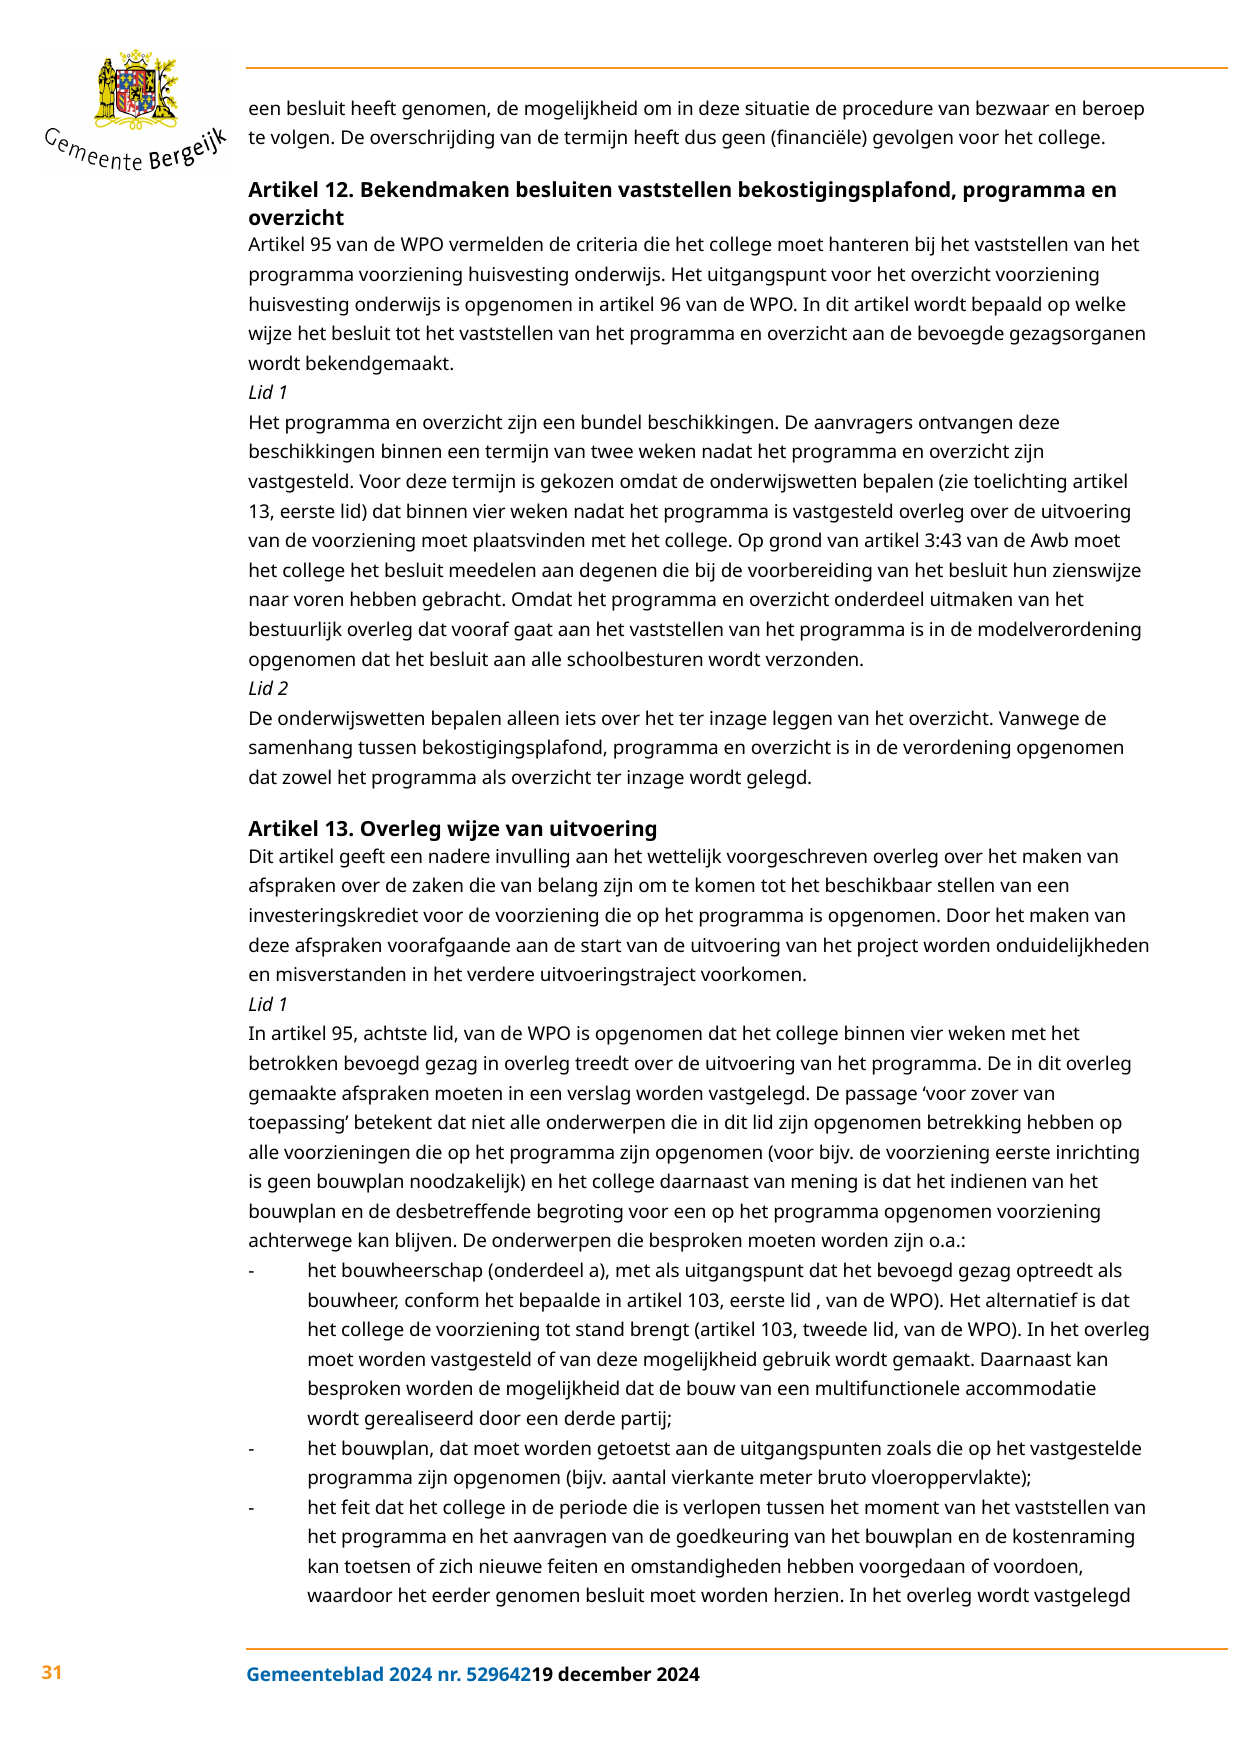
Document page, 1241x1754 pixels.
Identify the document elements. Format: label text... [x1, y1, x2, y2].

text In artikel 95, achtste lid, van de WPO is opgenomen dat het college binnen vier weken met het betrokken bevoegd gezag in overleg treedt over de uitvoering van het programma. De in dit overleg gemaakte afspraken moeten in een verslag worden vastgelegd. De passage ‘voor zover van toepassing’ betekent dat niet alle onderwerpen die in dit lid zijn opgenomen betrekking hebben op alle voorzieningen die op het programma zijn opgenomen (voor bijv. de voorziening eerste inrichting is geen bouwplan noodzakelijk) en het college daarnaast van mening is dat het indienen van het bouwplan en de desbetreffende begroting voor een op het programma opgenomen voorziening achterwege kan blijven. De onderwerpen die besproken moeten worden zijn o.a.: [248, 1021, 1152, 1253]
list het feit dat het college in de periode die is verlopen tussen het moment van het vaststellen van het programma en het aanvragen van de goedkeuring van het bouwplan en de kostenraming kan toetsen of zich nieuwe feiten en omstandigheden hebben voorgedaan of voordoen, waardoor het eerder genomen besluit moet worden herzien. In het overleg wordt vastgelegd [248, 1494, 1152, 1608]
text Lid 2 [248, 675, 1152, 701]
text Lid 1 [248, 379, 1152, 405]
text De onderwijswetten bepalen alleen iets over het ter inzage leggen van het overzicht. Vanwege de samenhang tussen bekostigingsplafond, programma en overzicht is in de verordening opgenomen dat zowel het programma als overzicht ter inzage wordt gelegd. [248, 705, 1152, 790]
text Het programma en overzicht zijn een bundel beschikkingen. De aanvragers ontvangen deze beschikkingen binnen een termijn van twee weken nadat het programma en overzicht zijn vastgesteld. Voor deze termijn is gekozen omdat de onderwijswetten bepalen (zie toelichting artikel 13, eerste lid) dat binnen vier weken nadat het programma is vastgesteld overleg over de uitvoering van de voorziening moet plaatsvinden met het college. Op grond van artikel 3:43 van de Awb moet het college het besluit meedelen aan degenen die bij de voorbereiding van het besluit hun zienswijze naar voren hebben gebracht. Omdat het programma en overzicht onderdeel uitmaken van het bestuurlijk overleg dat vooraf gaat aan het vaststellen van het programma is in de modelverordening opgenomen dat het besluit aan alle schoolbesturen wordt verzonden. [248, 409, 1152, 672]
text Dit artikel geeft een nadere invulling aan het wettelijk voorgeschreven overleg over het maken van afspraken over de zaken die van belang zijn om te komen tot het beschikbaar stellen van een investeringskrediet voor de voorziening die op het programma is opgenomen. Door het maken van deze afspraken voorafgaande aan de start van de uitvoering van het project worden onduidelijkheden en misverstanden in het verdere uitvoeringstraject voorkomen. [248, 843, 1152, 987]
list het bouwplan, dat moet worden getoetst aan de uitgangspunten zoals die op het vastgestelde programma zijn opgenomen (bijv. aantal vierkante meter bruto vloeroppervlakte); [248, 1435, 1152, 1490]
text Artikel 12. Bekendmaken besluiten vaststellen bekostigingsplafond, programma en overzicht [248, 175, 1152, 232]
text een besluit heeft genomen, de mogelijkheid om in deze situatie de procedure van bezwaar en beroep te volgen. De overschrijding van de termijn heeft dus geen (financiële) gevolgen voor het college. [248, 95, 1152, 150]
text Artikel 13. Overleg wijze van uitvoering [248, 814, 1152, 843]
picture [41, 47, 231, 172]
text Artikel 95 van de WPO vermelden de criteria die het college moet hanteren bij het vaststellen van het programma voorziening huisvesting onderwijs. Het uitgangspunt voor het overzicht voorziening huisvesting onderwijs is opgenomen in artikel 96 van de WPO. In dit artikel wordt bepaald op welke wijze het besluit tot het vaststellen van het programma en overzicht aan de bevoegde gezagsorganen wordt bekendgemaakt. [248, 232, 1152, 376]
list het bouwheerschap (onderdeel a), met als uitgangspunt dat het bevoegd gezag optreedt als bouwheer, conform het bepaalde in artikel 103, eerste lid , van de WPO). Het alternatief is dat het college de voorziening tot stand brengt (artikel 103, tweede lid, van de WPO). In het overleg moet worden vastgesteld of van deze mogelijkheid gebruik wordt gemaakt. Daarnaast kan besproken worden de mogelijkheid dat de bouw van een multifunctionele accommodatie wordt gerealiseerd door een derde partij; [248, 1257, 1152, 1431]
text Lid 1 [248, 991, 1152, 1017]
